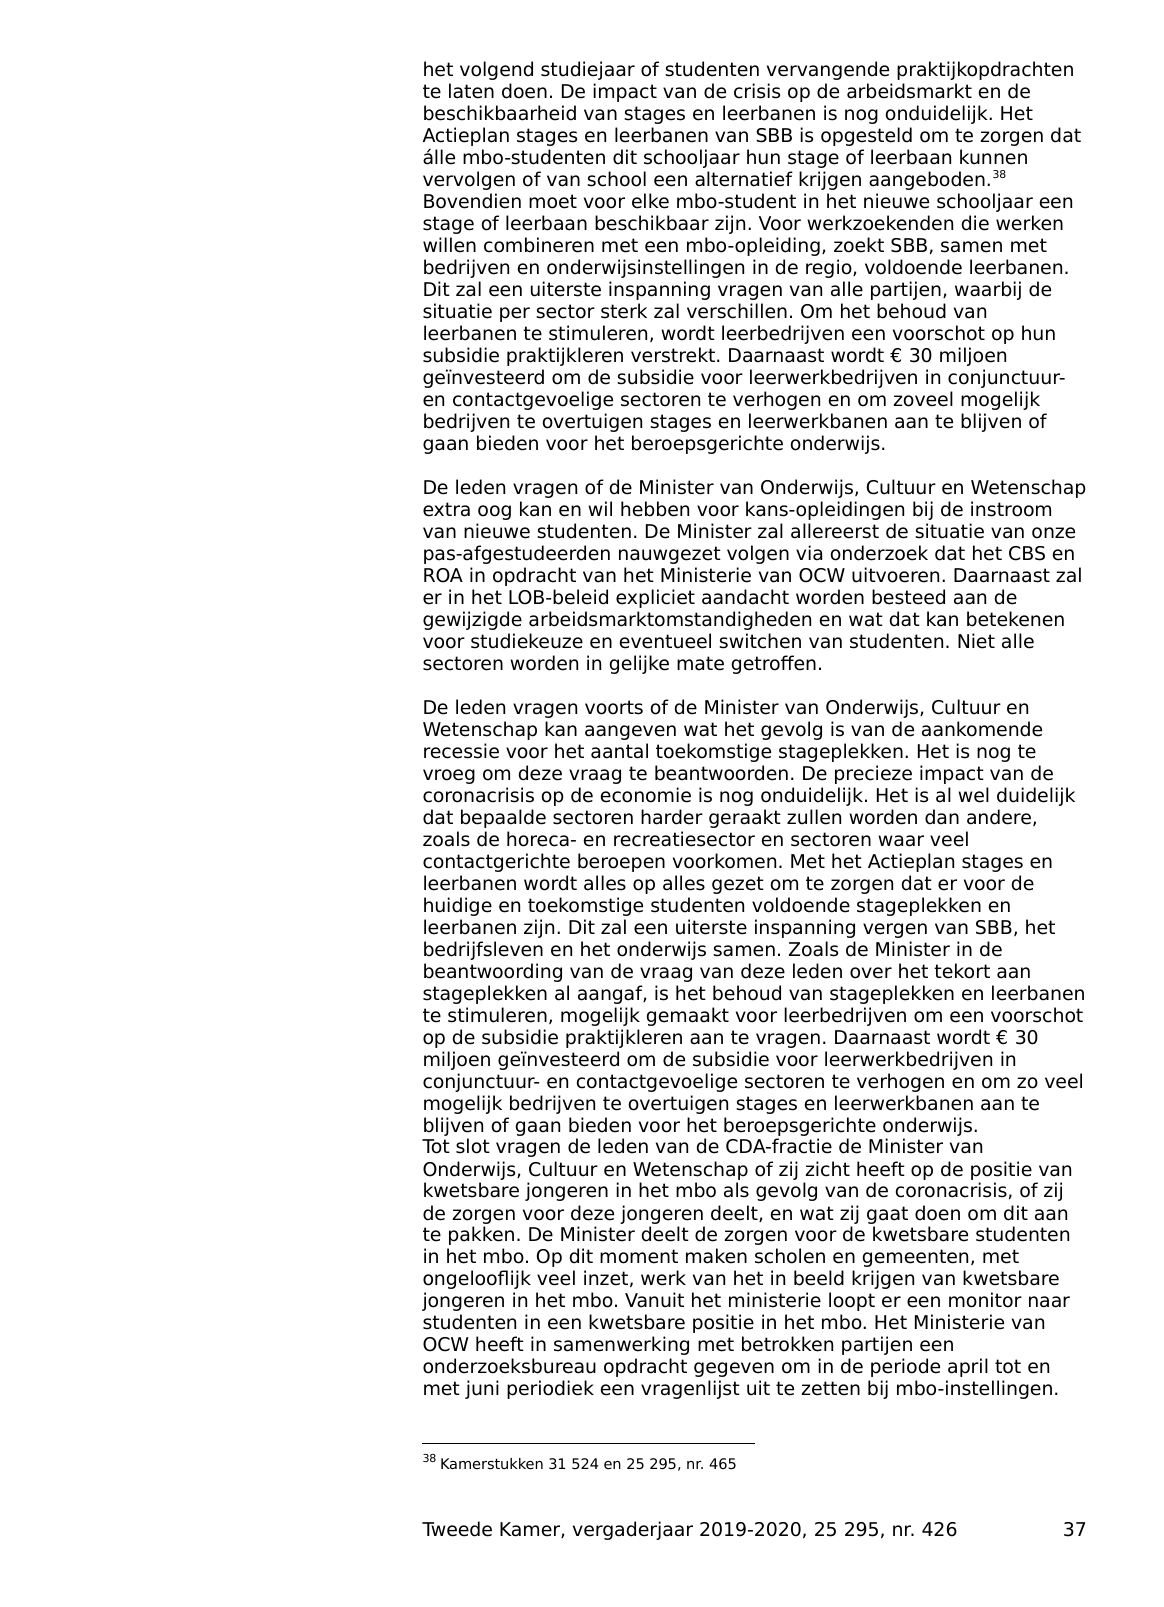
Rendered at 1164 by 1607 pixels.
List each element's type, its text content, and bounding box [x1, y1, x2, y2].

text Tot slot vragen de leden van de CDA-fractie de Minister van Onderwijs, Cultuur en Wetenschap of zij zicht heeft op de positie van kwetsbare jongeren in het mbo als gevolg van de coronacrisis, of zij de zorgen voor deze jongeren deelt, en wat zij gaat doen om dit aan te pakken. De Minister deelt de zorgen voor de kwetsbare studenten in het mbo. Op dit moment maken scholen en gemeenten, met ongelooflijk veel inzet, werk van het in beeld krijgen van kwetsbare jongeren in het mbo. Vanuit het ministerie loopt er een monitor naar studenten in een kwetsbare positie in het mbo. Het Ministerie van OCW heeft in samenwerking met betrokken partijen een onderzoeksbureau opdracht gegeven om in de periode april tot en met juni periodiek een vragenlijst uit te zetten bij mbo-instellingen. [422, 1136, 1087, 1400]
text Kamerstukken 31 524 en 25 295, nr. 465 [422, 1452, 1087, 1474]
text het volgend studiejaar of studenten vervangende praktijkopdrachten te laten doen. De impact van de crisis op de arbeidsmarkt en de beschikbaarheid van stages en leerbanen is nog onduidelijk. Het Actieplan stages en leerbanen van SBB is opgesteld om te zorgen dat álle mbo-studenten dit schooljaar hun stage of leerbaan kunnen vervolgen of van school een alternatief krijgen aangeboden. Bovendien moet voor elke mbo-student in het nieuwe schooljaar een stage of leerbaan beschikbaar zijn. Voor werkzoekenden die werken willen combineren met een mbo-opleiding, zoekt SBB, samen met bedrijven en onderwijsinstellingen in de regio, voldoende leerbanen. Dit zal een uiterste inspanning vragen van alle partijen, waarbij de situatie per sector sterk zal verschillen. Om het behoud van leerbanen te stimuleren, wordt leerbedrijven een voorschot op hun subsidie praktijkleren verstrekt. Daarnaast wordt € 30 miljoen geïnvesteerd om de subsidie voor leerwerkbedrijven in conjunctuur- en contactgevoelige sectoren te verhogen en om zoveel mogelijk bedrijven te overtuigen stages en leerwerkbanen aan te blijven of gaan bieden voor het beroepsgerichte onderwijs. [422, 59, 1087, 455]
text De leden vragen of de Minister van Onderwijs, Cultuur en Wetenschap extra oog kan en wil hebben voor kans-opleidingen bij de instroom van nieuwe studenten. De Minister zal allereerst de situatie van onze pas-afgestudeerden nauwgezet volgen via onderzoek dat het CBS en ROA in opdracht van het Ministerie van OCW uitvoeren. Daarnaast zal er in het LOB-beleid expliciet aandacht worden besteed aan de gewijzigde arbeidsmarktomstandigheden en wat dat kan betekenen voor studiekeuze en eventueel switchen van studenten. Niet alle sectoren worden in gelijke mate getroffen. [422, 477, 1087, 675]
text De leden vragen voorts of de Minister van Onderwijs, Cultuur en Wetenschap kan aangeven wat het gevolg is van de aankomende recessie voor het aantal toekomstige stageplekken. Het is nog te vroeg om deze vraag te beantwoorden. De precieze impact van de coronacrisis op de economie is nog onduidelijk. Het is al wel duidelijk dat bepaalde sectoren harder geraakt zullen worden dan andere, zoals de horeca- en recreatiesector en sectoren waar veel contactgerichte beroepen voorkomen. Met het Actieplan stages en leerbanen wordt alles op alles gezet om te zorgen dat er voor de huidige en toekomstige studenten voldoende stageplekken en leerbanen zijn. Dit zal een uiterste inspanning vergen van SBB, het bedrijfsleven en het onderwijs samen. Zoals de Minister in de beantwoording van de vraag van deze leden over het tekort aan stageplekken al aangaf, is het behoud van stageplekken en leerbanen te stimuleren, mogelijk gemaakt voor leerbedrijven om een voorschot op de subsidie praktijkleren aan te vragen. Daarnaast wordt € 30 miljoen geïnvesteerd om de subsidie voor leerwerkbedrijven in conjunctuur- en contactgevoelige sectoren te verhogen en om zo veel mogelijk bedrijven te overtuigen stages en leerwerkbanen aan te blijven of gaan bieden voor het beroepsgerichte onderwijs. [422, 697, 1087, 1136]
